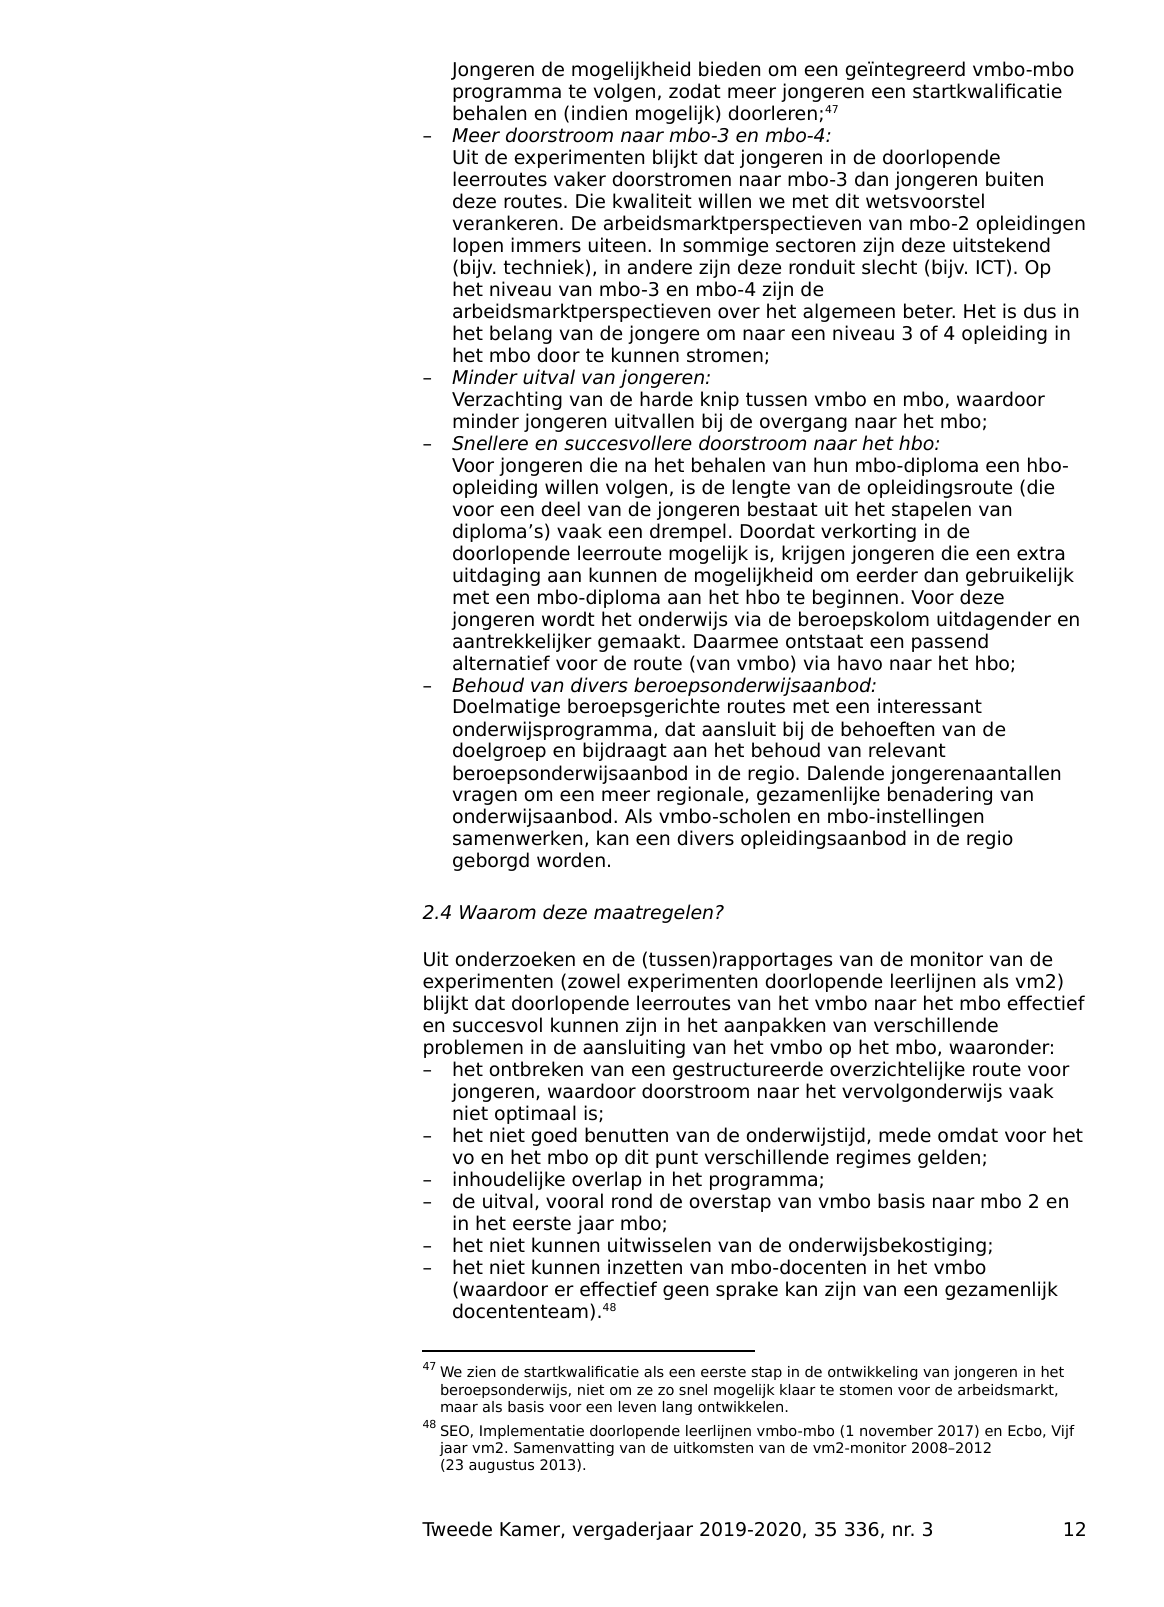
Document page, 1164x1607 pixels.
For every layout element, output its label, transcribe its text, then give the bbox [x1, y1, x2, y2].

text – Meer doorstroom naar mbo-3 en mbo-4: [422, 125, 1087, 147]
subtitle 2.4 Waarom deze maatregelen? [422, 902, 1087, 924]
text – het niet goed benutten van de onderwijstijd, mede omdat voor het vo en het mbo op dit punt verschillende regimes gelden; [422, 1125, 1087, 1169]
text SEO, Implementatie doorlopende leerlijnen vmbo-mbo (1 november 2017) en Ecbo, Vijf jaar vm2. Samenvatting van de uitkomsten van de vm2-monitor 2008–2012 (23 augustus 2013). [422, 1418, 1087, 1474]
text Verzachting van de harde knip tussen vmbo en mbo, waardoor minder jongeren uitvallen bij de overgang naar het mbo; [452, 389, 1087, 433]
text – de uitval, vooral rond de overstap van vmbo basis naar mbo 2 en in het eerste jaar mbo; [422, 1191, 1087, 1235]
text – het ontbreken van een gestructureerde overzichtelijke route voor jongeren, waardoor doorstroom naar het vervolgonderwijs vaak niet optimaal is; [422, 1059, 1087, 1125]
text Uit de experimenten blijkt dat jongeren in de doorlopende leerroutes vaker doorstromen naar mbo-3 dan jongeren buiten deze routes. Die kwaliteit willen we met dit wetsvoorstel verankeren. De arbeidsmarktperspectieven van mbo-2 opleidingen lopen immers uiteen. In sommige sectoren zijn deze uitstekend (bijv. techniek), in andere zijn deze ronduit slecht (bijv. ICT). Op het niveau van mbo-3 en mbo-4 zijn de arbeidsmarktperspectieven over het algemeen beter. Het is dus in het belang van de jongere om naar een niveau 3 of 4 opleiding in het mbo door te kunnen stromen; [452, 147, 1087, 367]
text – Minder uitval van jongeren: [422, 367, 1087, 389]
text Doelmatige beroepsgerichte routes met een interessant onderwijsprogramma, dat aansluit bij de behoeften van de doelgroep en bijdraagt aan het behoud van relevant beroepsonderwijsaanbod in de regio. Dalende jongerenaantallen vragen om een meer regionale, gezamenlijke benadering van onderwijsaanbod. Als vmbo-scholen en mbo-instellingen samenwerken, kan een divers opleidingsaanbod in de regio geborgd worden. [452, 696, 1087, 872]
text We zien de startkwalificatie als een eerste stap in de ontwikkeling van jongeren in het beroepsonderwijs, niet om ze zo snel mogelijk klaar te stomen voor de arbeidsmarkt, maar als basis voor een leven lang ontwikkelen. [422, 1360, 1087, 1416]
text Uit onderzoeken en de (tussen)rapportages van de monitor van de experimenten (zowel experimenten doorlopende leerlijnen als vm2) blijkt dat doorlopende leerroutes van het vmbo naar het mbo effectief en succesvol kunnen zijn in het aanpakken van verschillende problemen in de aansluiting van het vmbo op het mbo, waaronder: [422, 949, 1087, 1059]
text – Behoud van divers beroepsonderwijsaanbod: [422, 674, 1087, 696]
text – het niet kunnen uitwisselen van de onderwijsbekostiging; [422, 1235, 1087, 1257]
text Voor jongeren die na het behalen van hun mbo-diploma een hbo-opleiding willen volgen, is de lengte van de opleidingsroute (die voor een deel van de jongeren bestaat uit het stapelen van diploma’s) vaak een drempel. Doordat verkorting in de doorlopende leerroute mogelijk is, krijgen jongeren die een extra uitdaging aan kunnen de mogelijkheid om eerder dan gebruikelijk met een mbo-diploma aan het hbo te beginnen. Voor deze jongeren wordt het onderwijs via de beroepskolom uitdagender en aantrekkelijker gemaakt. Daarmee ontstaat een passend alternatief voor de route (van vmbo) via havo naar het hbo; [452, 455, 1087, 674]
text – inhoudelijke overlap in het programma; [422, 1169, 1087, 1191]
text – Snellere en succesvollere doorstroom naar het hbo: [422, 433, 1087, 455]
text – het niet kunnen inzetten van mbo-docenten in het vmbo (waardoor er effectief geen sprake kan zijn van een gezamenlijk docententeam). [422, 1257, 1087, 1323]
text Jongeren de mogelijkheid bieden om een geïntegreerd vmbo-mbo programma te volgen, zodat meer jongeren een startkwalificatie behalen en (indien mogelijk) doorleren; [452, 59, 1087, 125]
